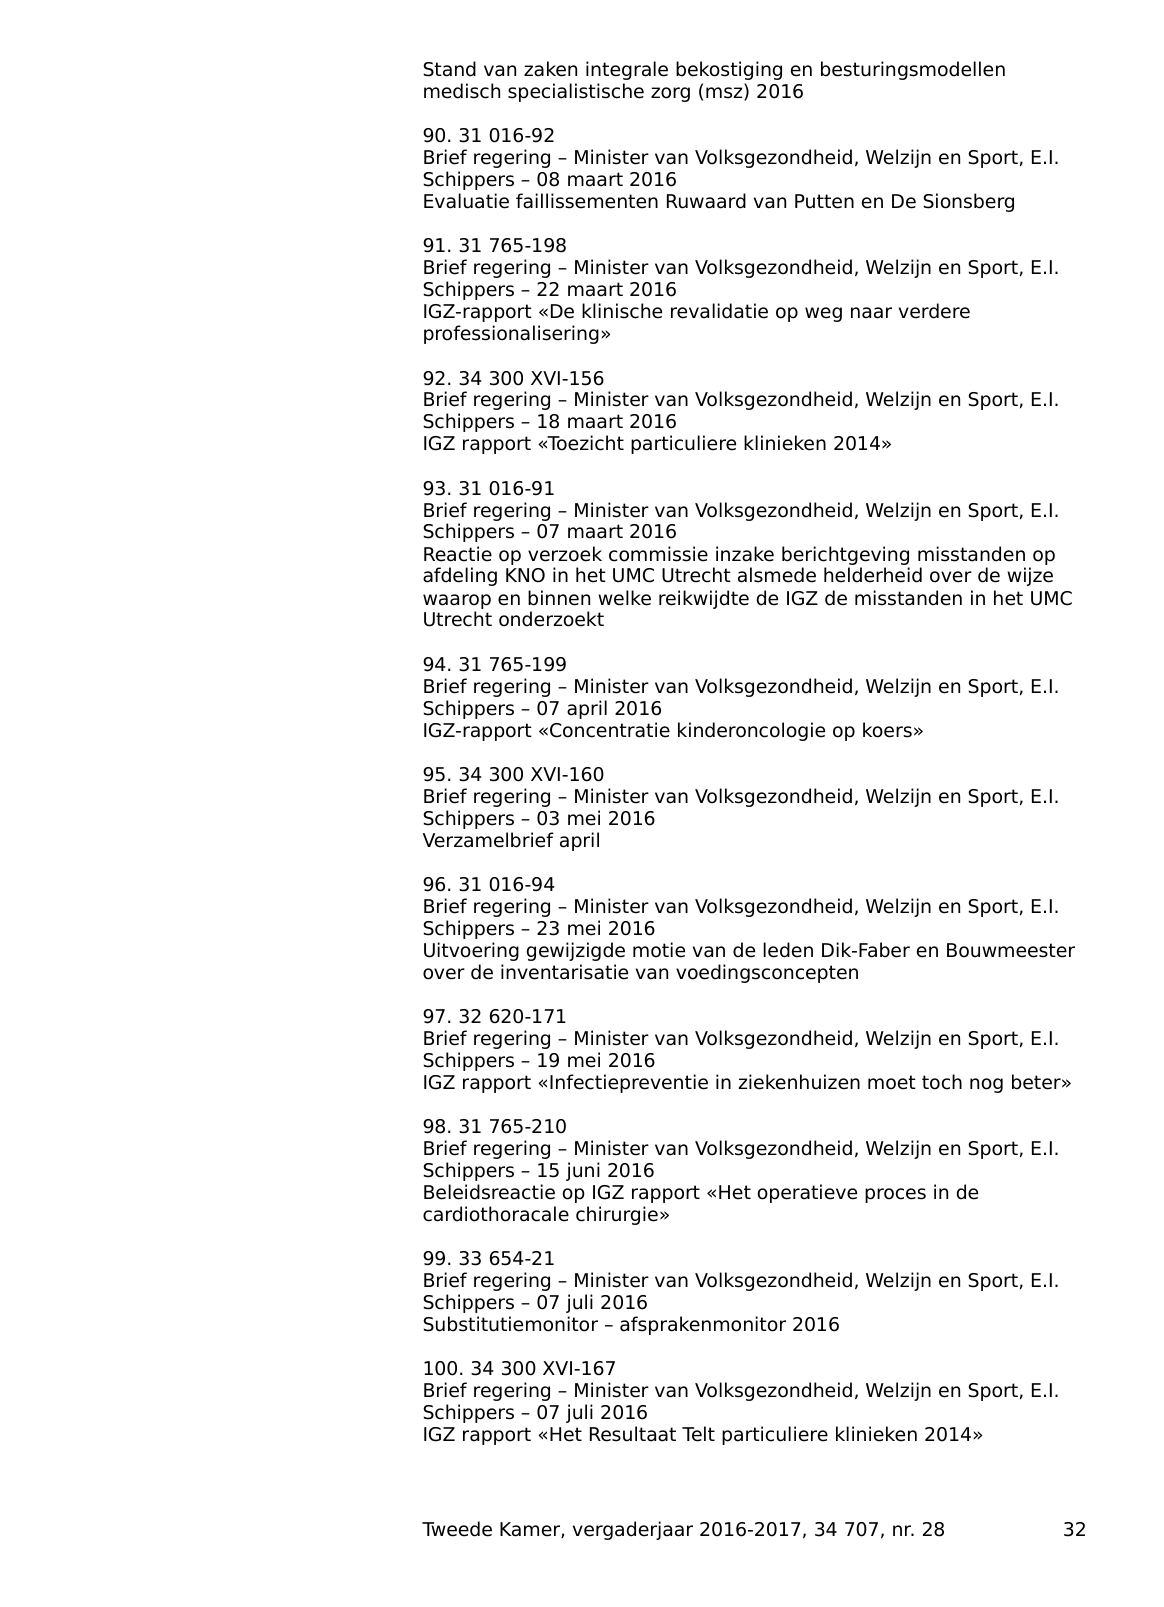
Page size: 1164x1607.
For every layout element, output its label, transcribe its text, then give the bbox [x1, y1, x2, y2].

text Stand van zaken integrale bekostiging en besturingsmodellen medisch specialistische zorg (msz) 2016 [422, 59, 1087, 103]
text 95. 34 300 XVI-160 [422, 764, 1087, 786]
text 98. 31 765-210 [422, 1116, 1087, 1138]
text Brief regering – Minister van Volksgezondheid, Welzijn en Sport, E.I. Schippers – 19 mei 2016 [422, 1028, 1087, 1072]
text Uitvoering gewijzigde motie van de leden Dik-Faber en Bouwmeester over de inventarisatie van voedingsconcepten [422, 940, 1087, 984]
text 93. 31 016-91 [422, 477, 1087, 499]
text Brief regering – Minister van Volksgezondheid, Welzijn en Sport, E.I. Schippers – 03 mei 2016 [422, 786, 1087, 829]
text Brief regering – Minister van Volksgezondheid, Welzijn en Sport, E.I. Schippers – 07 maart 2016 [422, 499, 1087, 543]
text Beleidsreactie op IGZ rapport «Het operatieve proces in de cardiothoracale chirurgie» [422, 1182, 1087, 1226]
text Brief regering – Minister van Volksgezondheid, Welzijn en Sport, E.I. Schippers – 07 juli 2016 [422, 1270, 1087, 1314]
text IGZ rapport «Toezicht particuliere klinieken 2014» [422, 433, 1087, 455]
text 99. 33 654-21 [422, 1248, 1087, 1270]
text Brief regering – Minister van Volksgezondheid, Welzijn en Sport, E.I. Schippers – 22 maart 2016 [422, 257, 1087, 301]
text IGZ-rapport «De klinische revalidatie op weg naar verdere professionalisering» [422, 301, 1087, 345]
text 100. 34 300 XVI-167 [422, 1358, 1087, 1380]
text IGZ rapport «Het Resultaat Telt particuliere klinieken 2014» [422, 1424, 1087, 1446]
text Brief regering – Minister van Volksgezondheid, Welzijn en Sport, E.I. Schippers – 15 juni 2016 [422, 1138, 1087, 1182]
text 90. 31 016-92 [422, 125, 1087, 147]
text Brief regering – Minister van Volksgezondheid, Welzijn en Sport, E.I. Schippers – 07 juli 2016 [422, 1380, 1087, 1424]
text Reactie op verzoek commissie inzake berichtgeving misstanden op afdeling KNO in het UMC Utrecht alsmede helderheid over de wijze waarop en binnen welke reikwijdte de IGZ de misstanden in het UMC Utrecht onderzoekt [422, 543, 1087, 631]
text 92. 34 300 XVI-156 [422, 367, 1087, 389]
text 94. 31 765-199 [422, 653, 1087, 676]
text Brief regering – Minister van Volksgezondheid, Welzijn en Sport, E.I. Schippers – 23 mei 2016 [422, 896, 1087, 940]
text Brief regering – Minister van Volksgezondheid, Welzijn en Sport, E.I. Schippers – 08 maart 2016 [422, 147, 1087, 191]
text IGZ-rapport «Concentratie kinderoncologie op koers» [422, 719, 1087, 741]
text Substitutiemonitor – afsprakenmonitor 2016 [422, 1314, 1087, 1336]
text Verzamelbrief april [422, 829, 1087, 852]
text IGZ rapport «Infectiepreventie in ziekenhuizen moet toch nog beter» [422, 1072, 1087, 1094]
text Brief regering – Minister van Volksgezondheid, Welzijn en Sport, E.I. Schippers – 18 maart 2016 [422, 389, 1087, 433]
text 91. 31 765-198 [422, 235, 1087, 257]
text Brief regering – Minister van Volksgezondheid, Welzijn en Sport, E.I. Schippers – 07 april 2016 [422, 676, 1087, 719]
text 96. 31 016-94 [422, 874, 1087, 896]
text Evaluatie faillissementen Ruwaard van Putten en De Sionsberg [422, 191, 1087, 213]
text 97. 32 620-171 [422, 1006, 1087, 1028]
